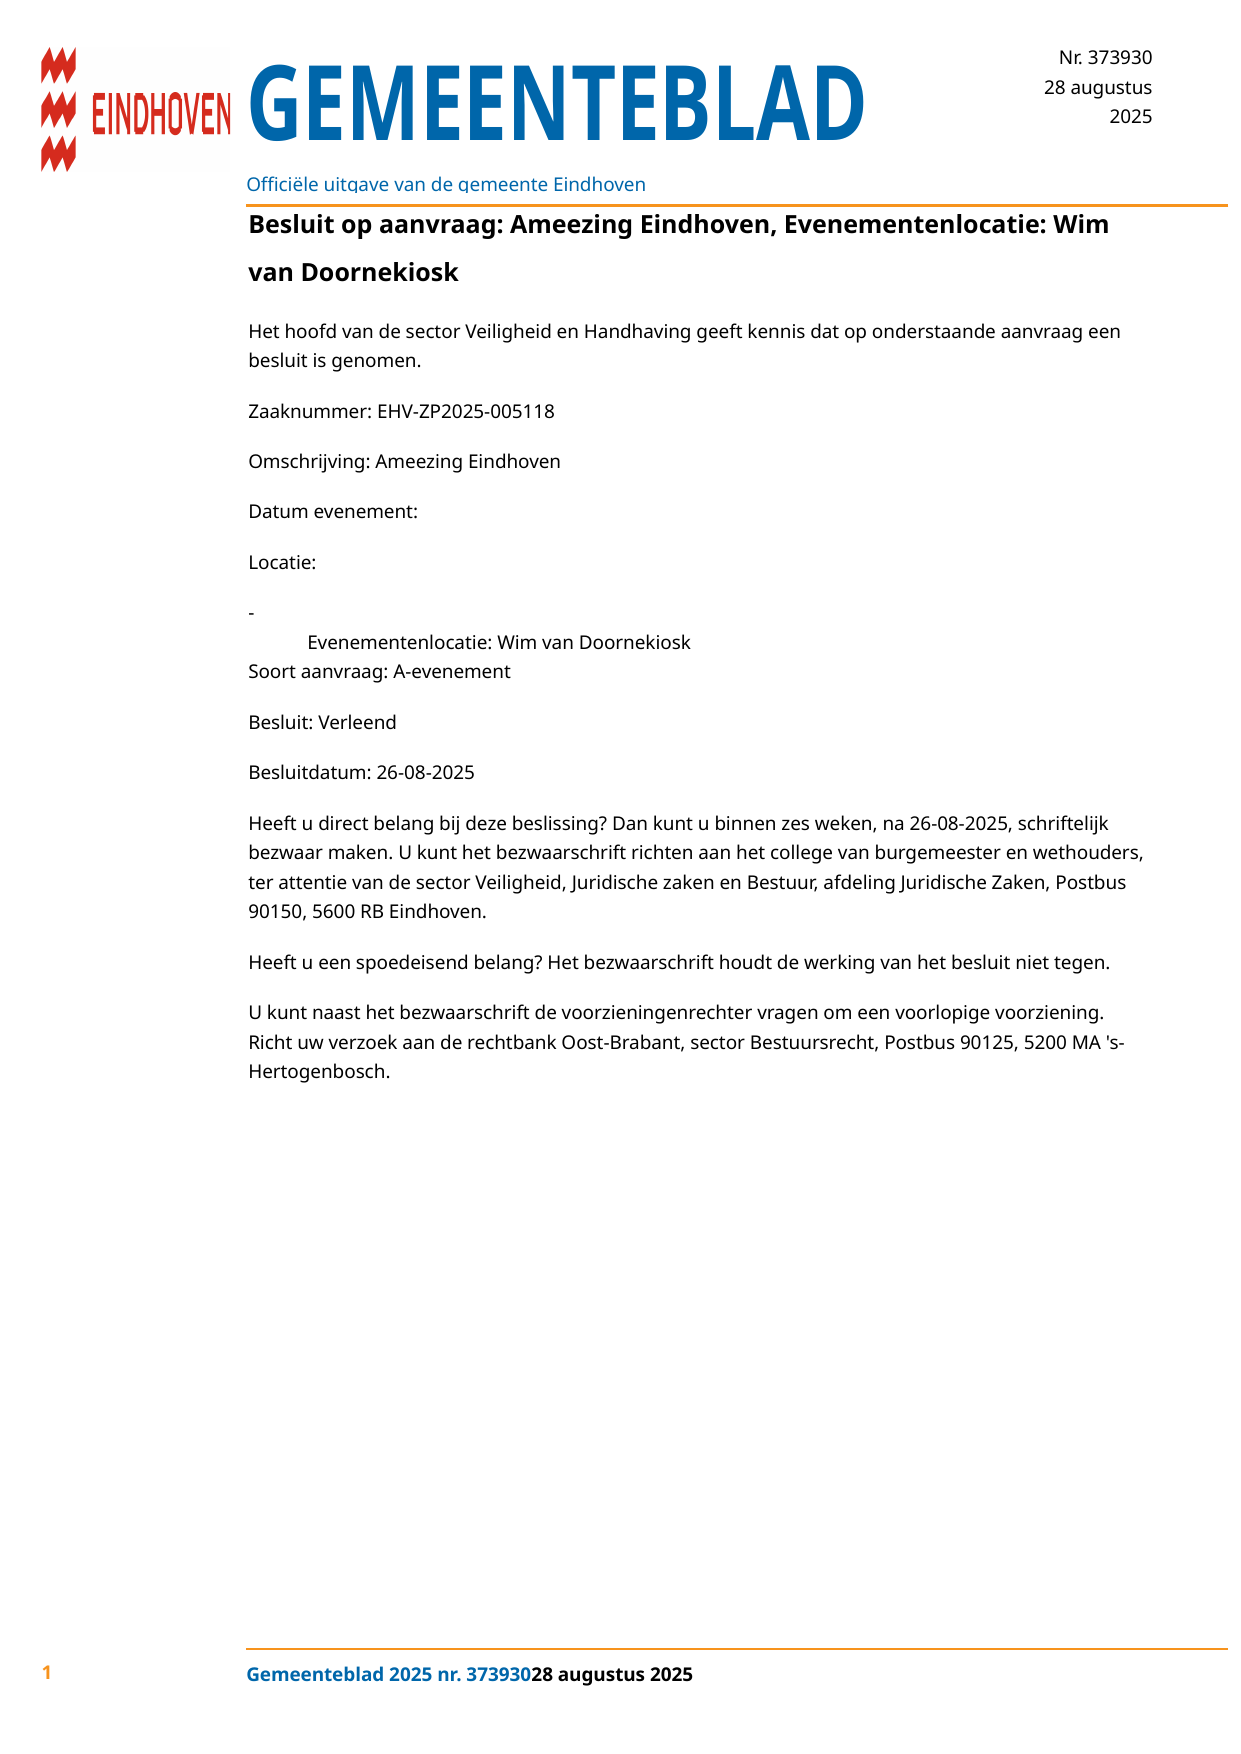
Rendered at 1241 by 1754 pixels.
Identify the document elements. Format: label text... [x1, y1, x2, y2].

text Soort aanvraag: A-evenement [248, 659, 1152, 684]
text Het hoofd van de sector Veiligheid en Handhaving geeft kennis dat op onderstaande aanvraag een besluit is genomen. [248, 318, 1152, 373]
text Besluitdatum: 26-08-2025 [248, 759, 1152, 785]
text Heeft u een spoedeisend belang? Het bezwaarschrift houdt de werking van het besluit niet tegen. [248, 949, 1152, 975]
text Zaaknummer: EHV-ZP2025-005118 [248, 398, 1152, 424]
text Besluit op aanvraag: Ameezing Eindhoven, Evenementenlocatie: Wim van Doornekiosk [248, 207, 1152, 288]
list Evenementenlocatie: Wim van Doornekiosk [248, 629, 1152, 655]
text Omschrijving: Ameezing Eindhoven [248, 448, 1152, 474]
text Besluit: Verleend [248, 709, 1152, 735]
text Heeft u direct belang bij deze beslissing? Dan kunt u binnen zes weken, na 26-08-2025, schriftelijk bezwaar maken. U kunt het bezwaarschrift richten aan het college van burgemeester en wethouders, ter attentie van de sector Veiligheid, Juridische zaken en Bestuur, afdeling Juridische Zaken, Postbus 90150, 5600 RB Eindhoven. [248, 810, 1152, 924]
picture [41, 47, 231, 172]
text Locatie: [248, 549, 1152, 575]
text Datum evenement: [248, 499, 1152, 524]
text U kunt naast het bezwaarschrift de voorzieningenrechter vragen om een voorlopige voorziening. Richt uw verzoek aan de rechtbank Oost-Brabant, sector Bestuursrecht, Postbus 90125, 5200 MA 's-Hertogenbosch. [248, 999, 1152, 1084]
